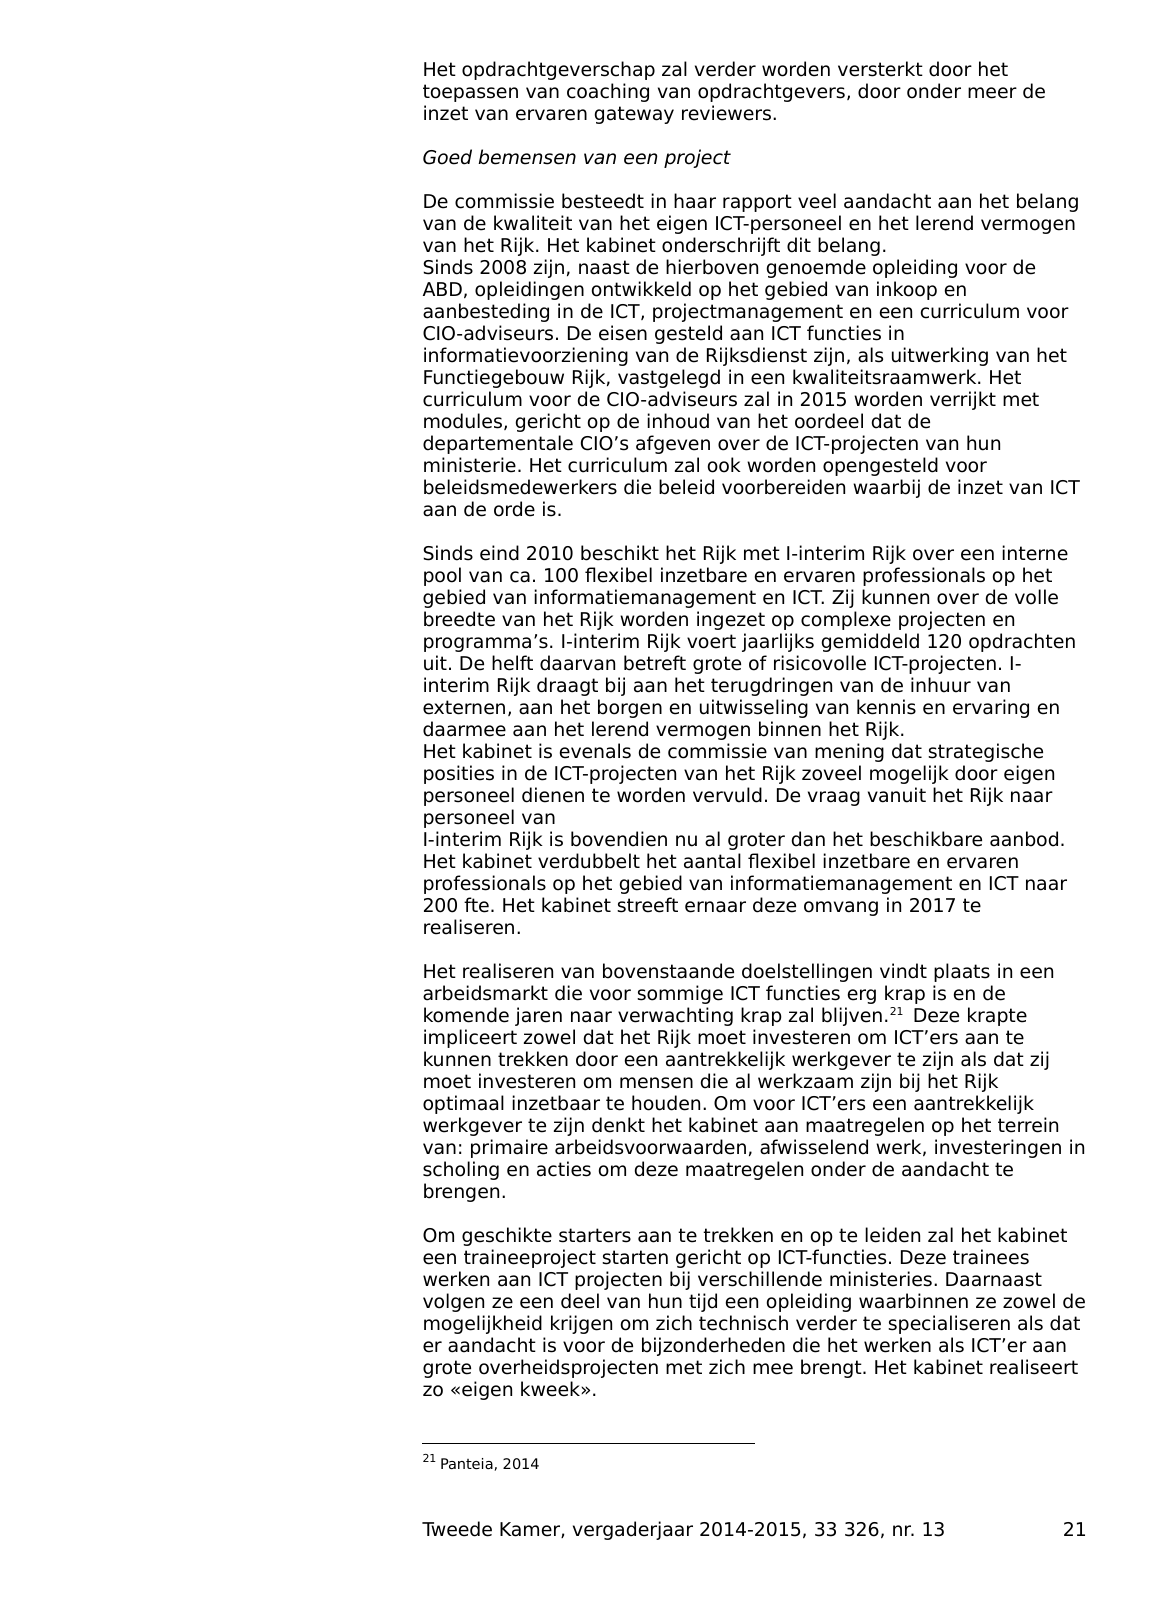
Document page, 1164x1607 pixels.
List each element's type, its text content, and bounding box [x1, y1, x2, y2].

text Panteia, 2014 [422, 1452, 1087, 1474]
text Het kabinet is evenals de commissie van mening dat strategische posities in de ICT-projecten van het Rijk zoveel mogelijk door eigen personeel dienen te worden vervuld. De vraag vanuit het Rijk naar personeel van [422, 741, 1087, 829]
text Om geschikte starters aan te trekken en op te leiden zal het kabinet een traineeproject starten gericht op ICT-functies. Deze trainees werken aan ICT projecten bij verschillende ministeries. Daarnaast volgen ze een deel van hun tijd een opleiding waarbinnen ze zowel de mogelijkheid krijgen om zich technisch verder te specialiseren als dat er aandacht is voor de bijzonderheden die het werken als ICT’er aan grote overheidsprojecten met zich mee brengt. Het kabinet realiseert zo «eigen kweek». [422, 1225, 1087, 1401]
text Het opdrachtgeverschap zal verder worden versterkt door het toepassen van coaching van opdrachtgevers, door onder meer de inzet van ervaren gateway reviewers. [422, 59, 1087, 125]
text De commissie besteedt in haar rapport veel aandacht aan het belang van de kwaliteit van het eigen ICT-personeel en het lerend vermogen van het Rijk. Het kabinet onderschrijft dit belang. [422, 191, 1087, 257]
text Sinds eind 2010 beschikt het Rijk met I-interim Rijk over een interne pool van ca. 100 flexibel inzetbare en ervaren professionals op het gebied van informatiemanagement en ICT. Zij kunnen over de volle breedte van het Rijk worden ingezet op complexe projecten en programma’s. I-interim Rijk voert jaarlijks gemiddeld 120 opdrachten uit. De helft daarvan betreft grote of risicovolle ICT-projecten. I-interim Rijk draagt bij aan het terugdringen van de inhuur van externen, aan het borgen en uitwisseling van kennis en ervaring en daarmee aan het lerend vermogen binnen het Rijk. [422, 543, 1087, 741]
text Het realiseren van bovenstaande doelstellingen vindt plaats in een arbeidsmarkt die voor sommige ICT functies erg krap is en de komende jaren naar verwachting krap zal blijven. Deze krapte impliceert zowel dat het Rijk moet investeren om ICT’ers aan te kunnen trekken door een aantrekkelijk werkgever te zijn als dat zij moet investeren om mensen die al werkzaam zijn bij het Rijk optimaal inzetbaar te houden. Om voor ICT’ers een aantrekkelijk werkgever te zijn denkt het kabinet aan maatregelen op het terrein van: primaire arbeidsvoorwaarden, afwisselend werk, investeringen in scholing en acties om deze maatregelen onder de aandacht te brengen. [422, 961, 1087, 1203]
subtitle Goed bemensen van een project [422, 147, 1087, 169]
text I-interim Rijk is bovendien nu al groter dan het beschikbare aanbod. Het kabinet verdubbelt het aantal flexibel inzetbare en ervaren professionals op het gebied van informatiemanagement en ICT naar 200 fte. Het kabinet streeft ernaar deze omvang in 2017 te realiseren. [422, 829, 1087, 939]
text Sinds 2008 zijn, naast de hierboven genoemde opleiding voor de ABD, opleidingen ontwikkeld op het gebied van inkoop en aanbesteding in de ICT, projectmanagement en een curriculum voor CIO-adviseurs. De eisen gesteld aan ICT functies in informatievoorziening van de Rijksdienst zijn, als uitwerking van het Functiegebouw Rijk, vastgelegd in een kwaliteitsraamwerk. Het curriculum voor de CIO-adviseurs zal in 2015 worden verrijkt met modules, gericht op de inhoud van het oordeel dat de departementale CIO’s afgeven over de ICT-projecten van hun ministerie. Het curriculum zal ook worden opengesteld voor beleidsmedewerkers die beleid voorbereiden waarbij de inzet van ICT aan de orde is. [422, 257, 1087, 521]
